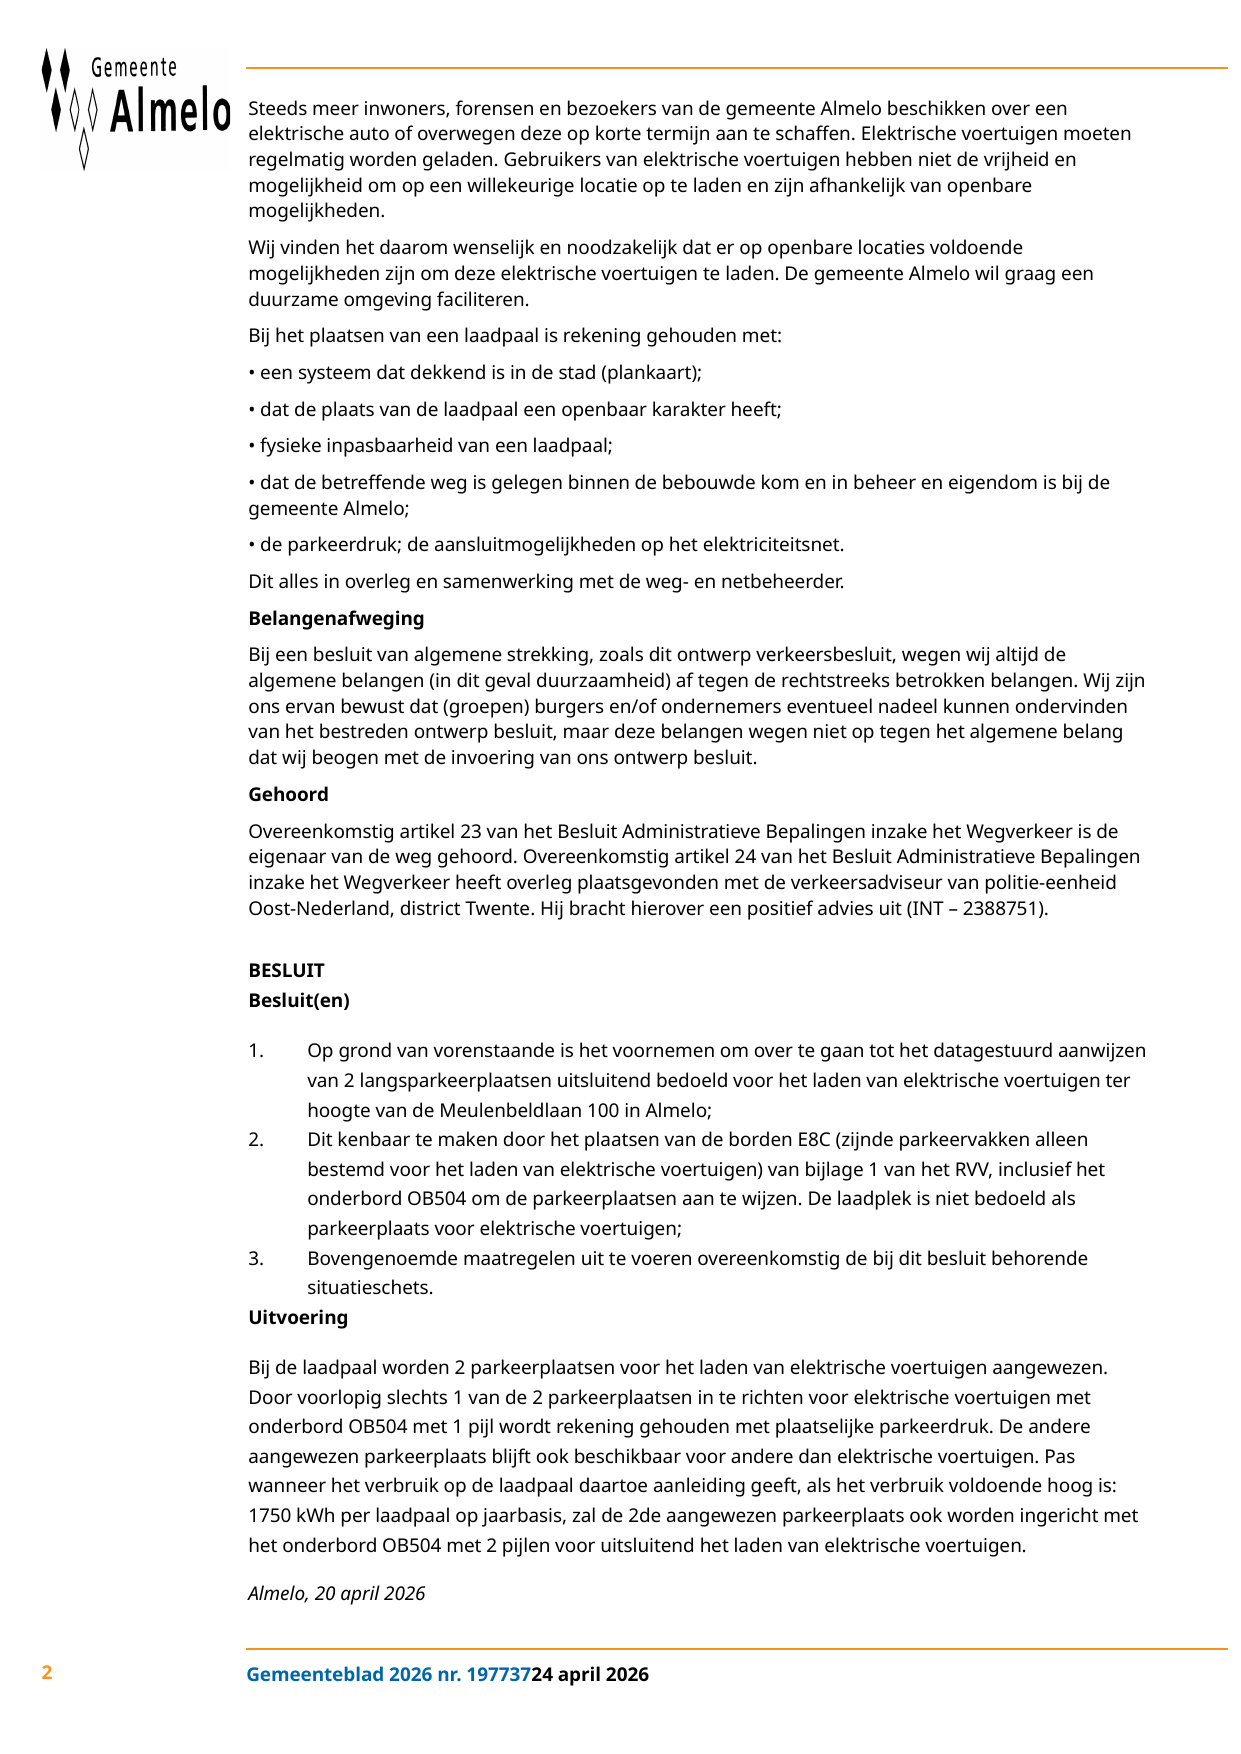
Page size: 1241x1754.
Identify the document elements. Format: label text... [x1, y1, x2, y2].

text Wij vinden het daarom wenselijk en noodzakelijk dat er op openbare locaties voldoende mogelijkheden zijn om deze elektrische voertuigen te laden. De gemeente Almelo wil graag een duurzame omgeving faciliteren. [248, 234, 1152, 312]
text Bij het plaatsen van een laadpaal is rekening gehouden met: [248, 322, 1152, 348]
text Dit alles in overleg en samenwerking met de weg- en netbeheerder. [248, 568, 1152, 594]
text • fysieke inpasbaarheid van een laadpaal; [248, 432, 1152, 458]
text • dat de betreffende weg is gelegen binnen de bebouwde kom en in beheer en eigendom is bij de gemeente Almelo; [248, 469, 1152, 521]
text Steeds meer inwoners, forensen en bezoekers van de gemeente Almelo beschikken over een elektrische auto of overwegen deze op korte termijn aan te schaffen. Elektrische voertuigen moeten regelmatig worden geladen. Gebruikers van elektrische voertuigen hebben niet de vrijheid en mogelijkheid om op een willekeurige locatie op te laden en zijn afhankelijk van openbare mogelijkheden. [248, 95, 1152, 223]
text BESLUIT [248, 958, 1152, 983]
text • een systeem dat dekkend is in de stad (plankaart); [248, 359, 1152, 385]
text Bij een besluit van algemene strekking, zoals dit ontwerp verkeersbesluit, wegen wij altijd de algemene belangen (in dit geval duurzaamheid) af tegen de rechtstreeks betrokken belangen. Wij zijn ons ervan bewust dat (groepen) burgers en/of ondernemers eventueel nadeel kunnen ondervinden van het bestreden ontwerp besluit, maar deze belangen wegen niet op tegen het algemene belang dat wij beogen met de invoering van ons ontwerp besluit. [248, 642, 1152, 770]
text Gehoord [248, 781, 1152, 807]
list Op grond van vorenstaande is het voornemen om over te gaan tot het datagestuurd aanwijzen van 2 langsparkeerplaatsen uitsluitend bedoeld voor het laden van elektrische voertuigen ter hoogte van de Meulenbeldlaan 100 in Almelo; [248, 1038, 1152, 1123]
text Almelo, 20 april 2026 [248, 1580, 1152, 1605]
text Belangenafweging [248, 605, 1152, 631]
text Bij de laadpaal worden 2 parkeerplaatsen voor het laden van elektrische voertuigen aangewezen. Door voorlopig slechts 1 van de 2 parkeerplaatsen in te richten voor elektrische voertuigen met onderbord OB504 met 1 pijl wordt rekening gehouden met plaatselijke parkeerdruk. De andere aangewezen parkeerplaats blijft ook beschikbaar voor andere dan elektrische voertuigen. Pas wanneer het verbruik op de laadpaal daartoe aanleiding geeft, als het verbruik voldoende hoog is: 1750 kWh per laadpaal op jaarbasis, zal de 2de aangewezen parkeerplaats ook worden ingericht met het onderbord OB504 met 2 pijlen voor uitsluitend het laden van elektrische voertuigen. [248, 1354, 1152, 1558]
list Dit kenbaar te maken door het plaatsen van de borden E8C (zijnde parkeervakken alleen bestemd voor het laden van elektrische voertuigen) van bijlage 1 van het RVV, inclusief het onderbord OB504 om de parkeerplaatsen aan te wijzen. De laadplek is niet bedoeld als parkeerplaats voor elektrische voertuigen; [248, 1126, 1152, 1241]
text • dat de plaats van de laadpaal een openbaar karakter heeft; [248, 396, 1152, 422]
text Overeenkomstig artikel 23 van het Besluit Administratieve Bepalingen inzake het Wegverkeer is de eigenaar van de weg gehoord. Overeenkomstig artikel 24 van het Besluit Administratieve Bepalingen inzake het Wegverkeer heeft overleg plaatsgevonden met de verkeersadviseur van politie-eenheid Oost-Nederland, district Twente. Hij bracht hierover een positief advies uit (INT – 2388751). [248, 818, 1152, 921]
list Bovengenoemde maatregelen uit te voeren overeenkomstig de bij dit besluit behorende situatieschets. [248, 1245, 1152, 1300]
text Uitvoering [248, 1304, 1152, 1330]
text • de parkeerdruk; de aansluitmogelijkheden op het elektriciteitsnet. [248, 532, 1152, 557]
picture [41, 47, 231, 172]
text Besluit(en) [248, 987, 1152, 1013]
